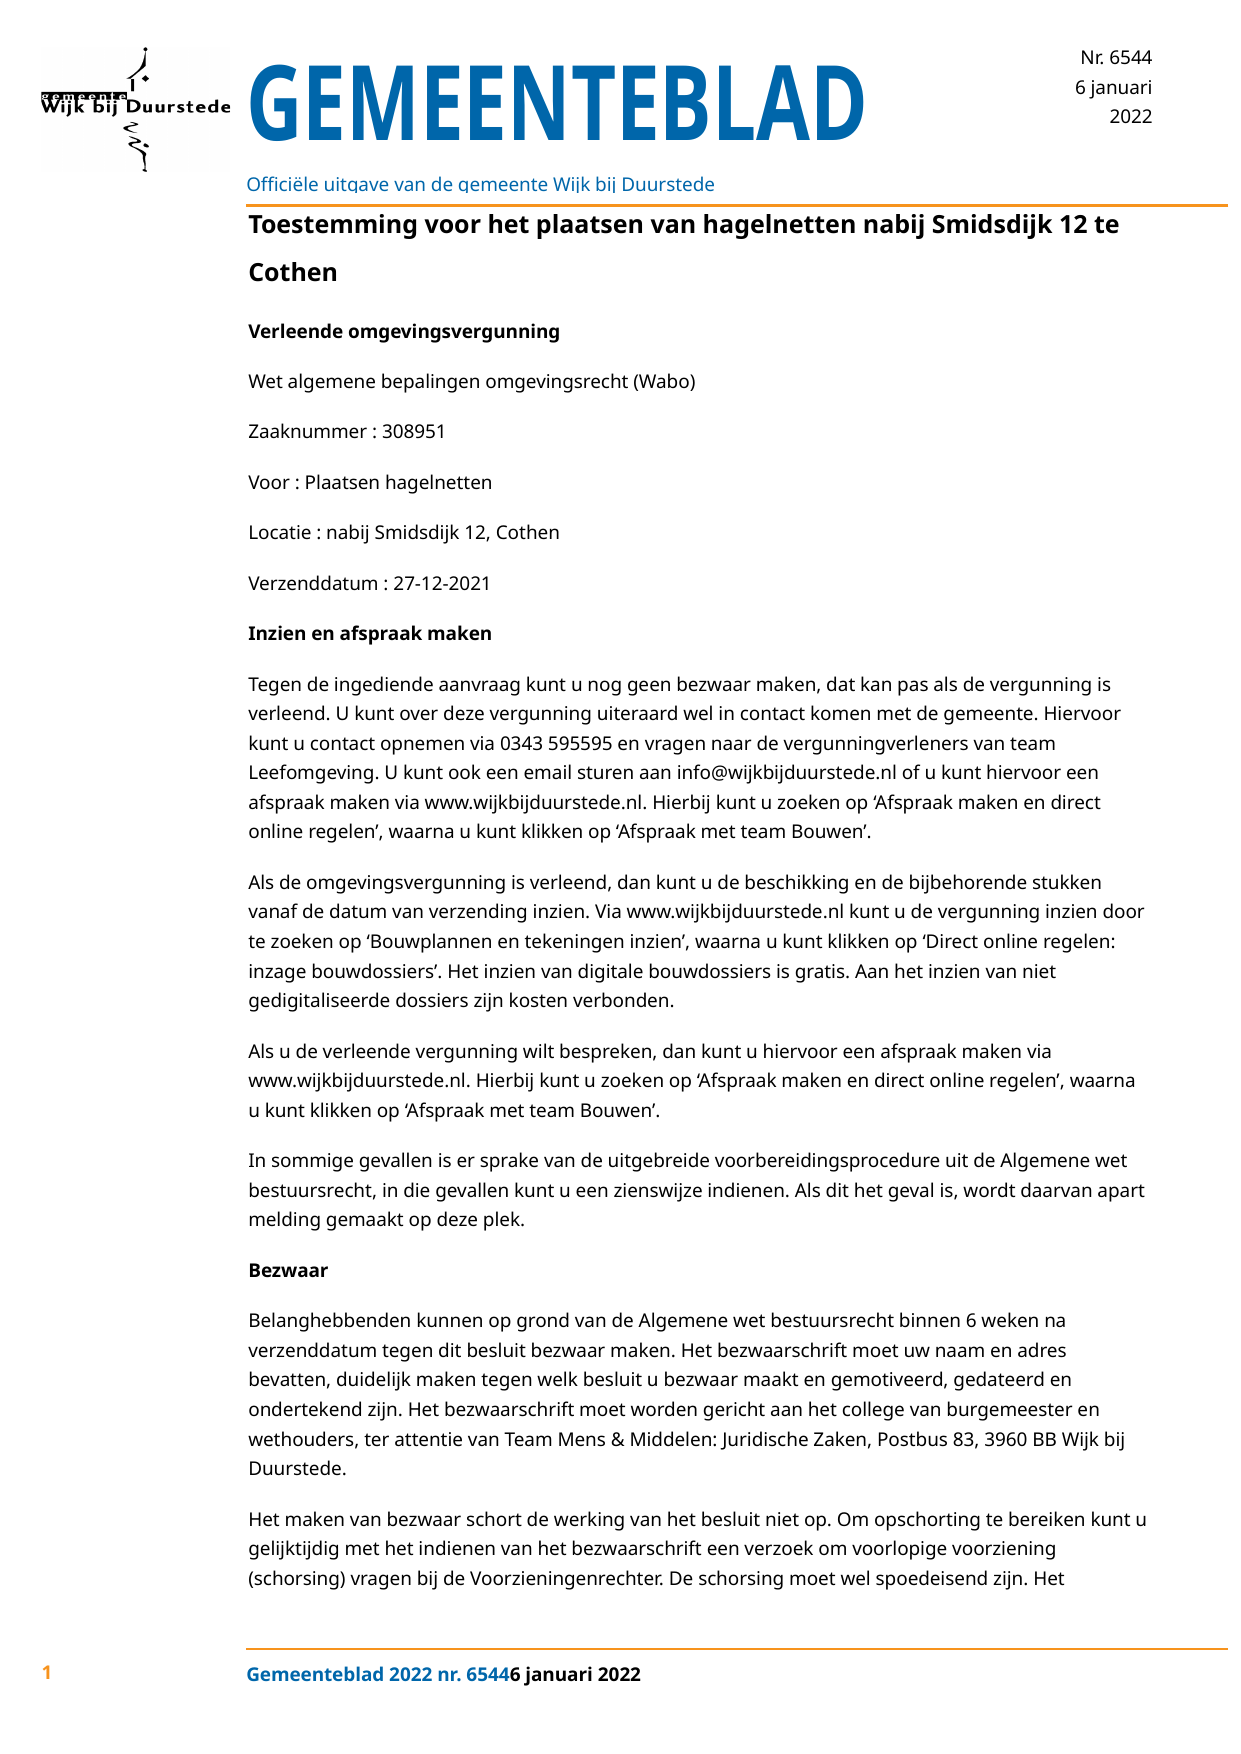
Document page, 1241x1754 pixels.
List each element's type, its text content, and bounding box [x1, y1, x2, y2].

text Bezwaar [248, 1257, 1152, 1283]
text Locatie : nabij Smidsdijk 12, Cothen [248, 519, 1152, 545]
picture [41, 47, 231, 172]
text Inzien en afspraak maken [248, 620, 1152, 646]
text Verzenddatum : 27-12-2021 [248, 570, 1152, 596]
text Wet algemene bepalingen omgevingsrecht (Wabo) [248, 368, 1152, 394]
text Toestemming voor het plaatsen van hagelnetten nabij Smidsdijk 12 te Cothen [248, 207, 1152, 288]
text Tegen de ingediende aanvraag kunt u nog geen bezwaar maken, dat kan pas als de vergunning is verleend. U kunt over deze vergunning uiteraard wel in contact komen met de gemeente. Hiervoor kunt u contact opnemen via 0343 595595 en vragen naar de vergunningverleners van team Leefomgeving. U kunt ook een email sturen aan info@wijkbijduurstede.nl of u kunt hiervoor een afspraak maken via www.wijkbijduurstede.nl. Hierbij kunt u zoeken op ‘Afspraak maken en direct online regelen’, waarna u kunt klikken op ‘Afspraak met team Bouwen’. [248, 671, 1152, 844]
text Het maken van bezwaar schort de werking van het besluit niet op. Om opschorting te bereiken kunt u gelijktijdig met het indienen van het bezwaarschrift een verzoek om voorlopige voorziening (schorsing) vragen bij de Voorzieningenrechter. De schorsing moet wel spoedeisend zijn. Het [248, 1506, 1152, 1591]
text Als u de verleende vergunning wilt bespreken, dan kunt u hiervoor een afspraak maken via www.wijkbijduurstede.nl. Hierbij kunt u zoeken op ‘Afspraak maken en direct online regelen’, waarna u kunt klikken op ‘Afspraak met team Bouwen’. [248, 1038, 1152, 1123]
text Belanghebbenden kunnen op grond van de Algemene wet bestuursrecht binnen 6 weken na verzenddatum tegen dit besluit bezwaar maken. Het bezwaarschrift moet uw naam en adres bevatten, duidelijk maken tegen welk besluit u bezwaar maakt en gemotiveerd, gedateerd en ondertekend zijn. Het bezwaarschrift moet worden gericht aan het college van burgemeester en wethouders, ter attentie van Team Mens & Middelen: Juridische Zaken, Postbus 83, 3960 BB Wijk bij Duurstede. [248, 1307, 1152, 1481]
text Verleende omgevingsvergunning [248, 318, 1152, 344]
text Voor : Plaatsen hagelnetten [248, 469, 1152, 495]
text Zaaknummer : 308951 [248, 419, 1152, 444]
text Als de omgevingsvergunning is verleend, dan kunt u de beschikking en de bijbehorende stukken vanaf de datum van verzending inzien. Via www.wijkbijduurstede.nl kunt u de vergunning inzien door te zoeken op ‘Bouwplannen en tekeningen inzien’, waarna u kunt klikken op ‘Direct online regelen: inzage bouwdossiers’. Het inzien van digitale bouwdossiers is gratis. Aan het inzien van niet gedigitaliseerde dossiers zijn kosten verbonden. [248, 869, 1152, 1013]
text In sommige gevallen is er sprake van de uitgebreide voorbereidingsprocedure uit de Algemene wet bestuursrecht, in die gevallen kunt u een zienswijze indienen. Als dit het geval is, wordt daarvan apart melding gemaakt op deze plek. [248, 1147, 1152, 1232]
